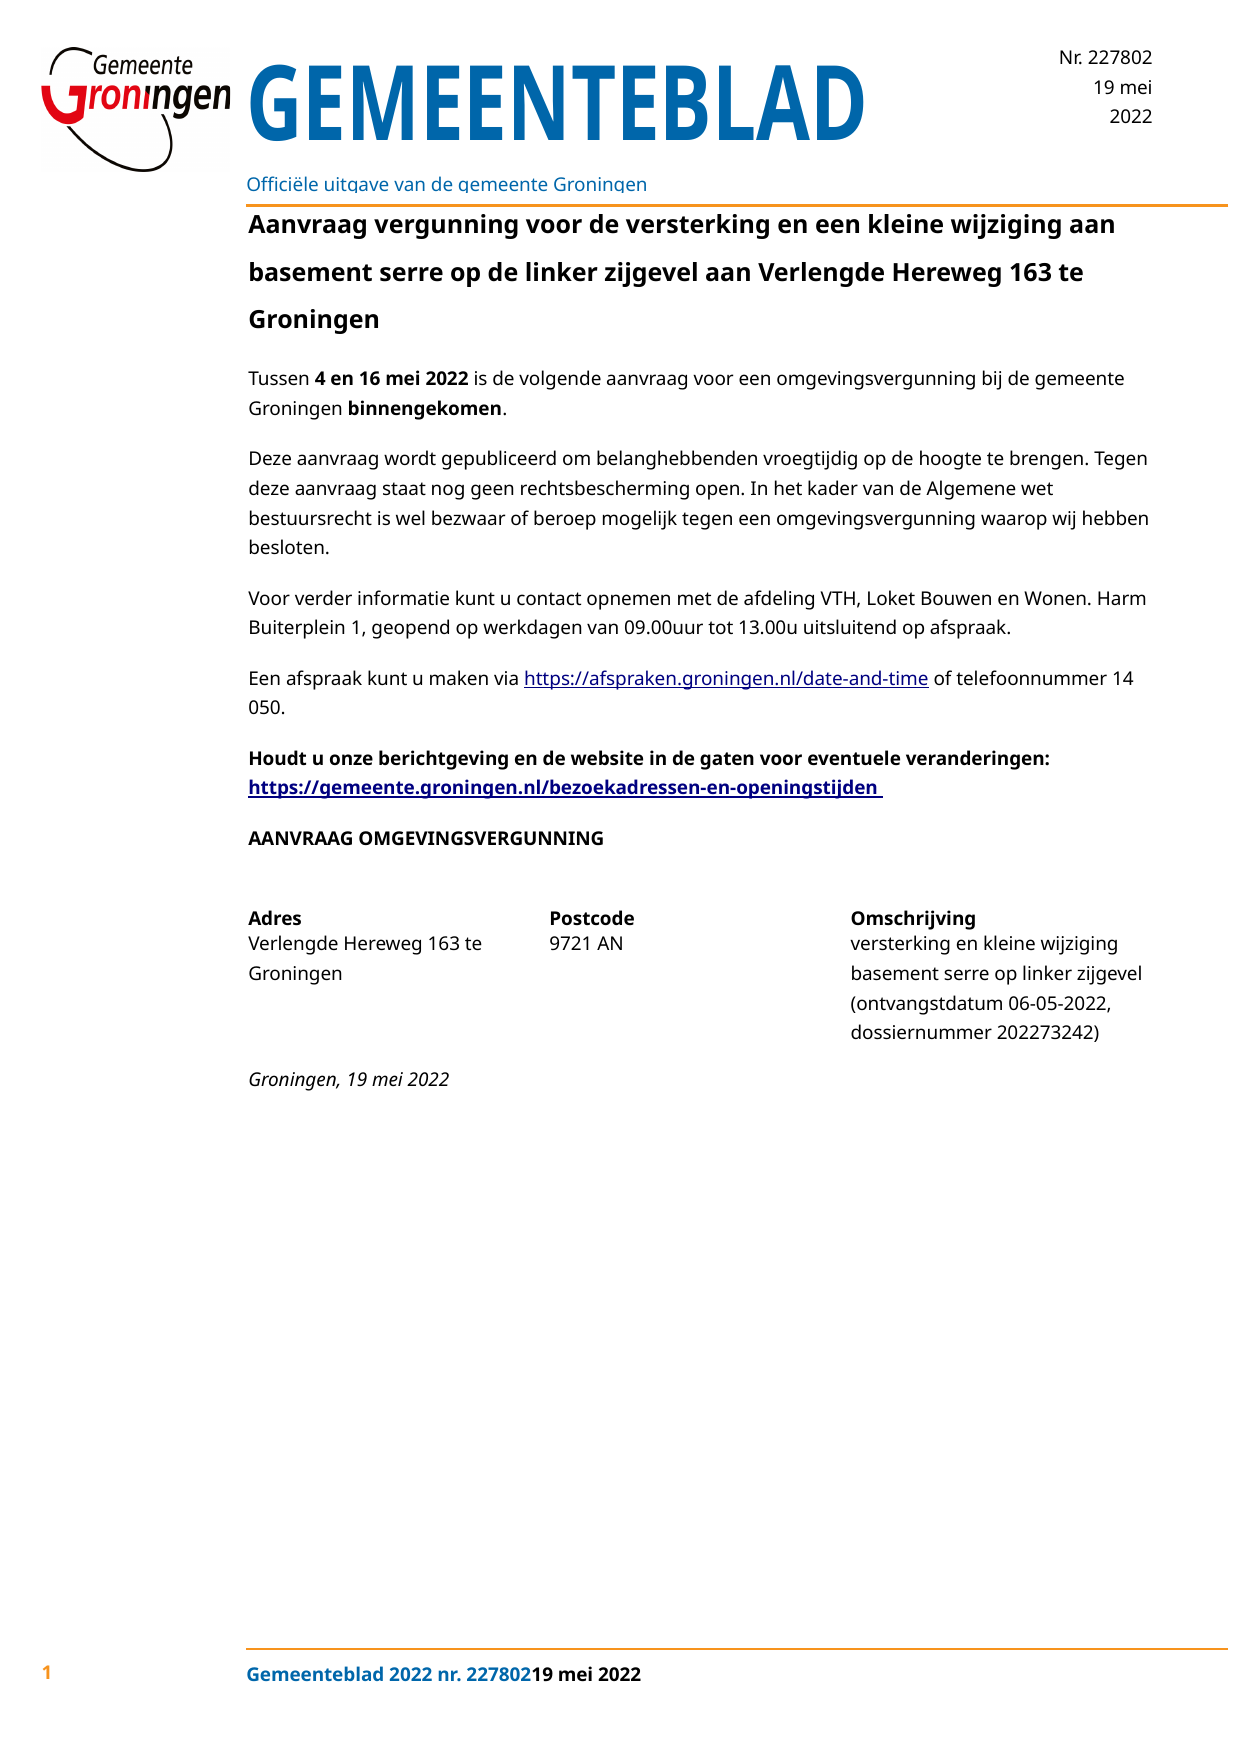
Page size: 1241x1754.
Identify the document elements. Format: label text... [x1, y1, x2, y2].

text Houdt u onze berichtgeving en de website in de gaten voor eventuele veranderingen: https://gemeente.groningen.nl/bezoekadressen-en-openingstijden [248, 745, 1152, 800]
text Voor verder informatie kunt u contact opnemen met de afdeling VTH, Loket Bouwen en Wonen. Harm Buiterplein 1, geopend op werkdagen van 09.00uur tot 13.00u uitsluitend op afspraak. [248, 585, 1152, 640]
text Een afspraak kunt u maken via https://afspraken.groningen.nl/date-and-time of telefoonnummer 14 050. [248, 665, 1152, 720]
table_header Postcode [549, 905, 850, 931]
text Groningen, 19 mei 2022 [248, 1066, 1152, 1092]
table_cell Verlengde Hereweg 163 te Groningen [248, 931, 549, 1045]
text Deze aanvraag wordt gepubliceerd om belanghebbenden vroegtijdig op de hoogte te brengen. Tegen deze aanvraag staat nog geen rechtsbescherming open. In het kader van de Algemene wet bestuursrecht is wel bezwaar of beroep mogelijk tegen een omgevingsvergunning waarop wij hebben besloten. [248, 446, 1152, 560]
text AANVRAAG OMGEVINGSVERGUNNING [248, 825, 1152, 850]
table_cell versterking en kleine wijziging basement serre op linker zijgevel (ontvangstdatum 06-05-2022, dossiernummer 202273242) [850, 931, 1152, 1045]
table_header Adres [248, 905, 549, 931]
picture [41, 47, 231, 172]
text Tussen 4 en 16 mei 2022 is de volgende aanvraag voor een omgevingsvergunning bij de gemeente Groningen binnengekomen. [248, 366, 1152, 421]
table_header Omschrijving [850, 905, 1152, 931]
table_cell 9721 AN [549, 931, 850, 1045]
text Aanvraag vergunning voor de versterking en een kleine wijziging aan basement serre op de linker zijgevel aan Verlengde Hereweg 163 te Groningen [248, 207, 1152, 336]
